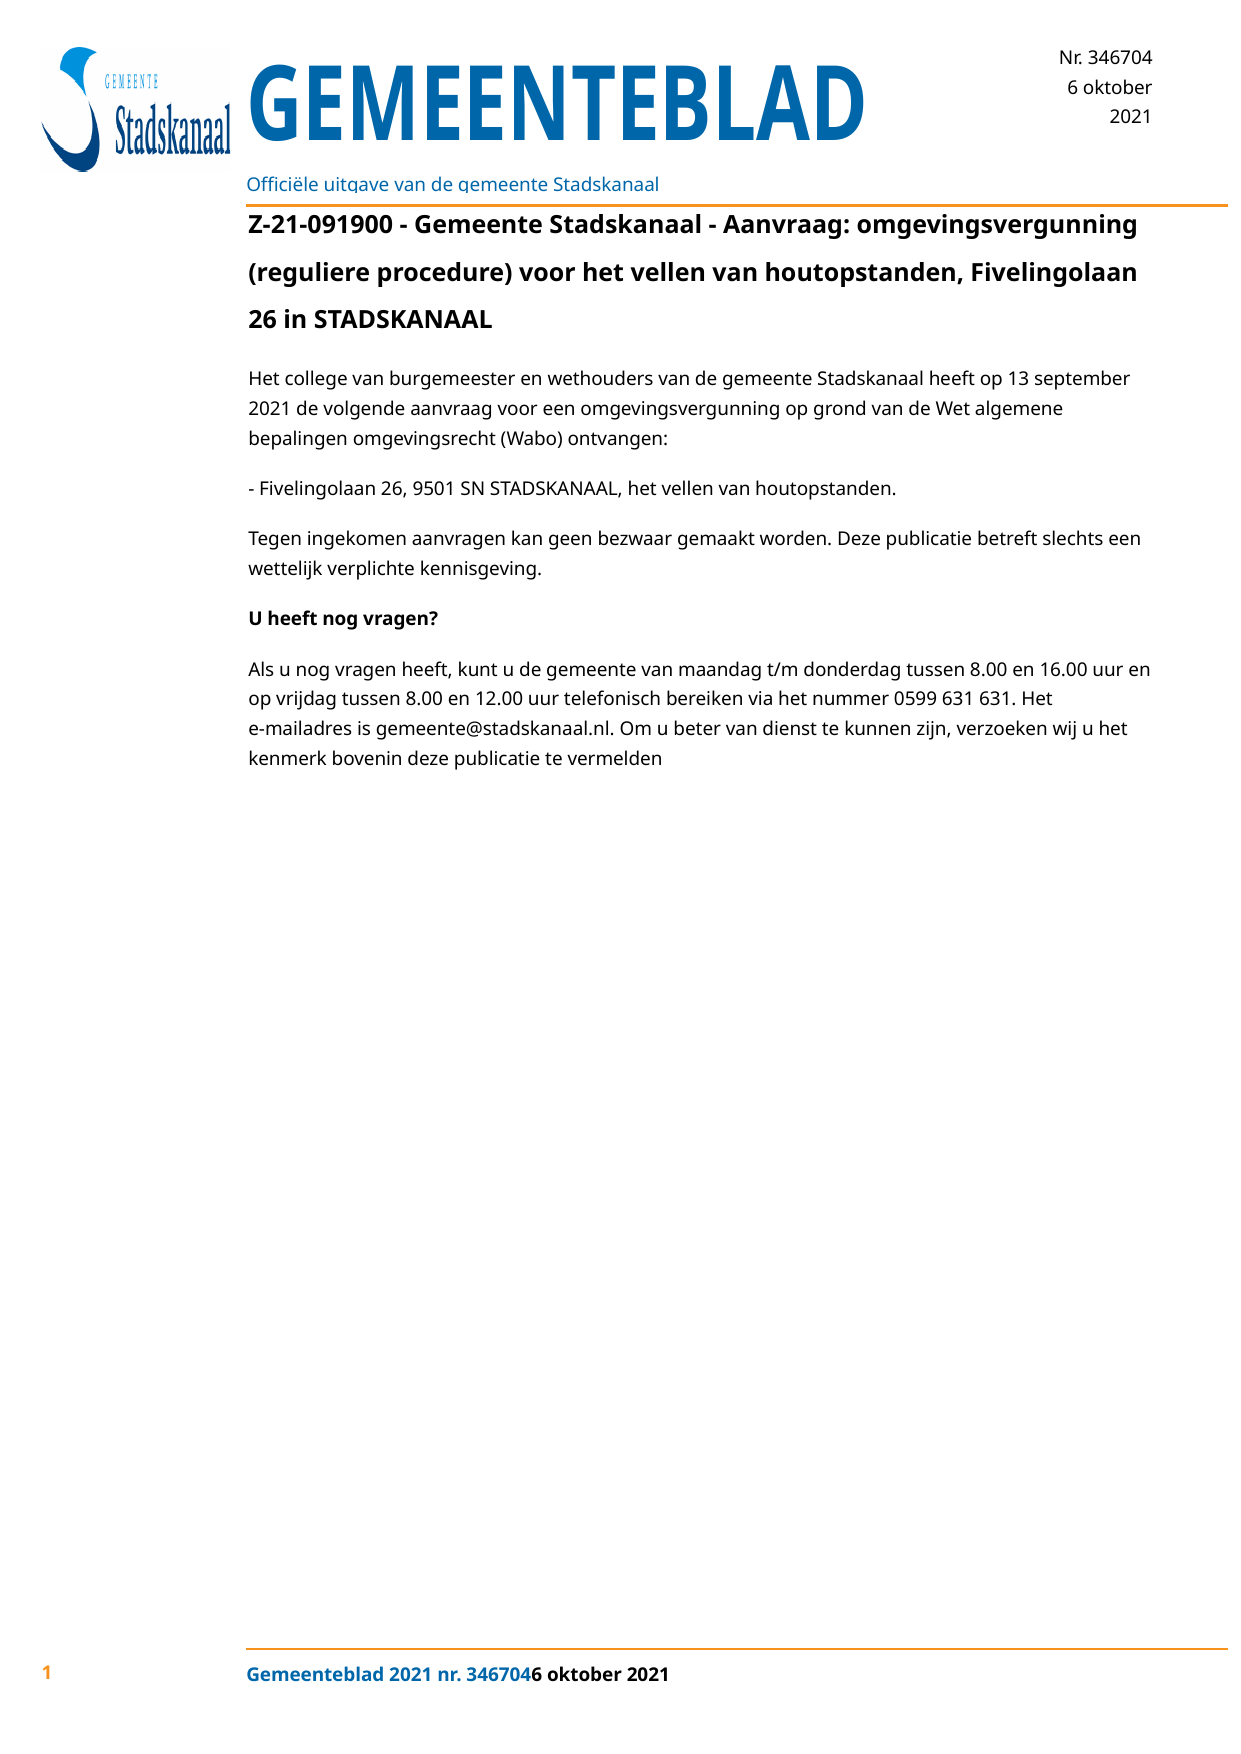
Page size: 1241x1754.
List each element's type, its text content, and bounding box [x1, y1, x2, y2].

text - Fivelingolaan 26, 9501 SN STADSKANAAL, het vellen van houtopstanden. [248, 475, 1152, 501]
text Tegen ingekomen aanvragen kan geen bezwaar gemaakt worden. Deze publicatie betreft slechts een wettelijk verplichte kennisgeving. [248, 526, 1152, 581]
text U heeft nog vragen? [248, 606, 1152, 631]
text Z-21-091900 - Gemeente Stadskanaal - Aanvraag: omgevingsvergunning (reguliere procedure) voor het vellen van houtopstanden, Fivelingolaan 26 in STADSKANAAL [248, 207, 1152, 336]
text Het college van burgemeester en wethouders van de gemeente Stadskanaal heeft op 13 september 2021 de volgende aanvraag voor een omgevingsvergunning op grond van de Wet algemene bepalingen omgevingsrecht (Wabo) ontvangen: [248, 366, 1152, 450]
text Als u nog vragen heeft, kunt u de gemeente van maandag t/m donderdag tussen 8.00 en 16.00 uur en op vrijdag tussen 8.00 en 12.00 uur telefonisch bereiken via het nummer 0599 631 631. Het e‑mailadres is gemeente@stadskanaal.nl. Om u beter van dienst te kunnen zijn, verzoeken wij u het kenmerk bovenin deze publicatie te vermelden [248, 656, 1152, 770]
picture [41, 47, 231, 172]
